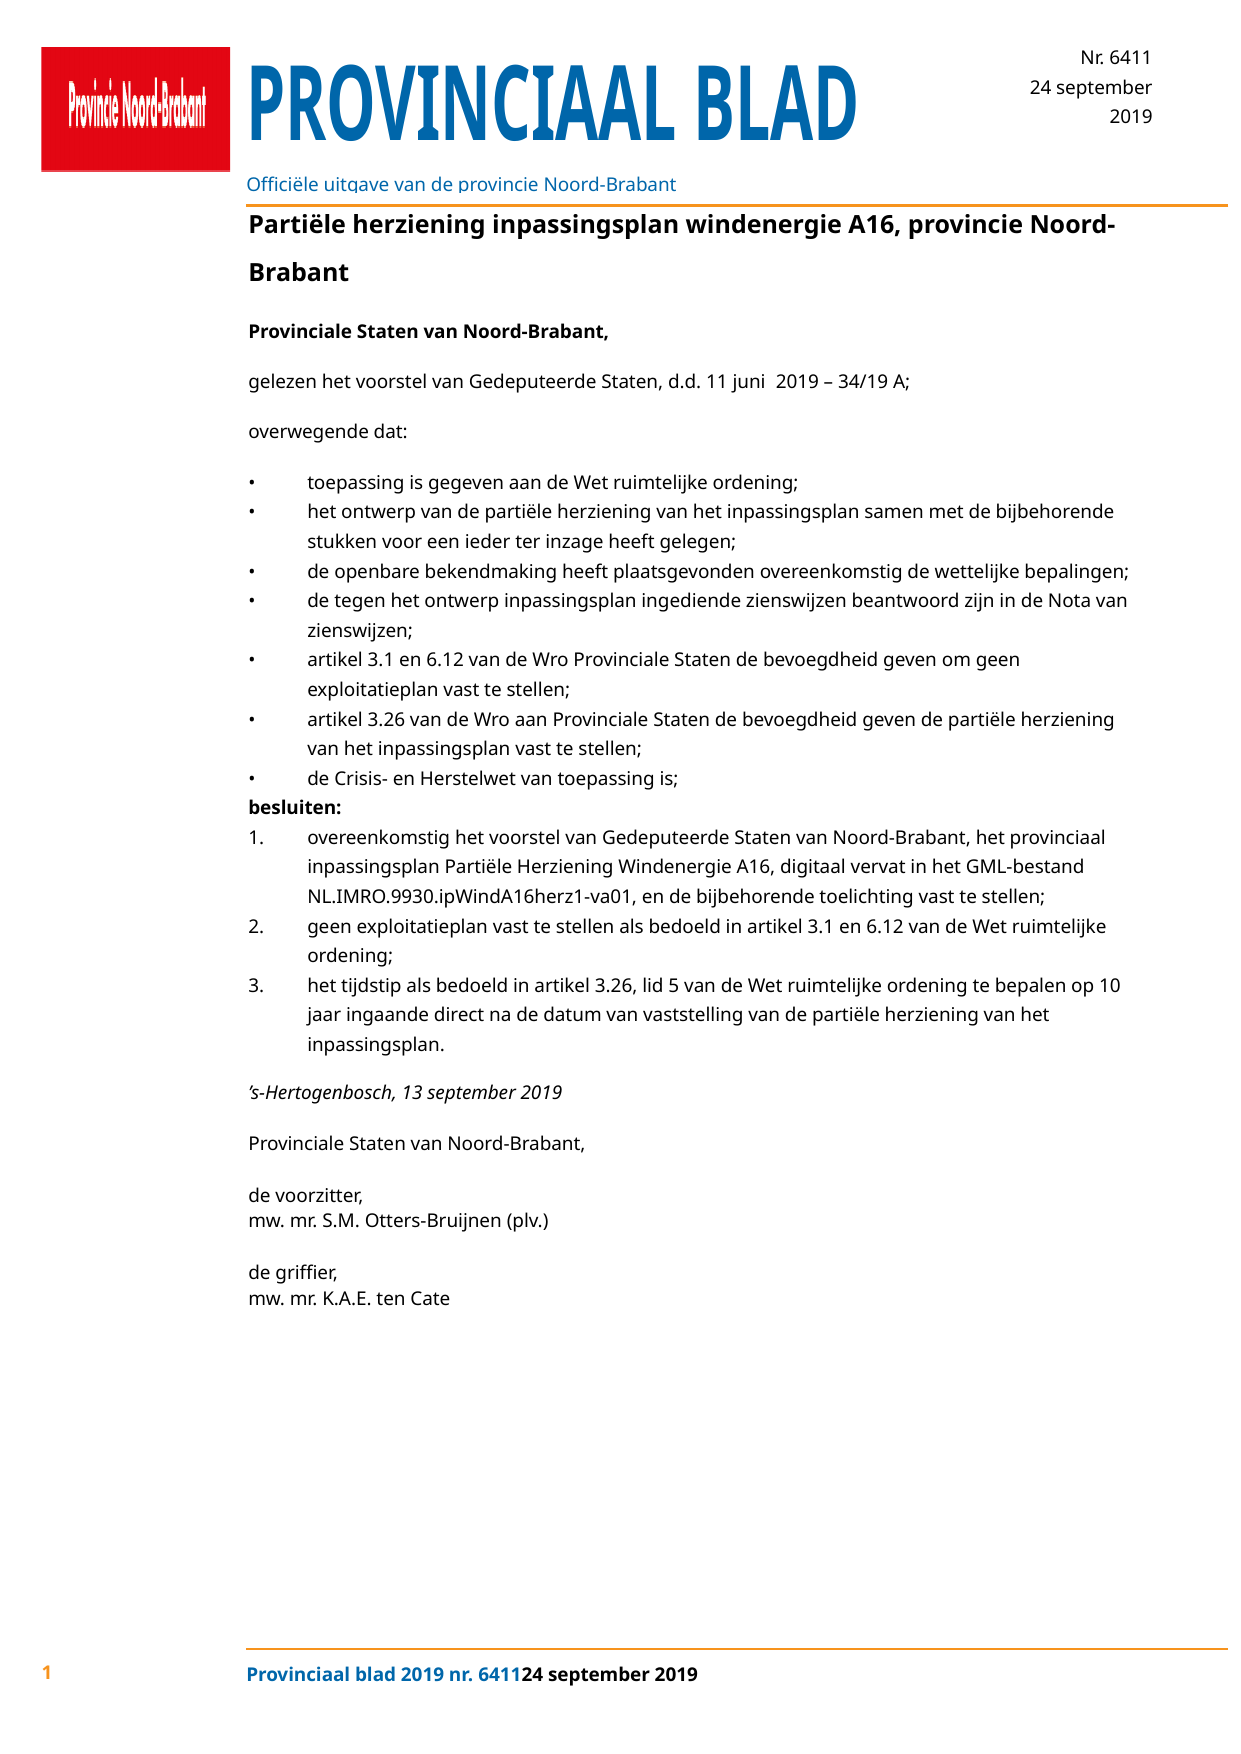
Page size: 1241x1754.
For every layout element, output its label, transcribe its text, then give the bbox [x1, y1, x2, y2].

list artikel 3.1 en 6.12 van de Wro Provinciale Staten de bevoegdheid geven om geen exploitatieplan vast te stellen; [248, 647, 1152, 702]
list het ontwerp van de partiële herziening van het inpassingsplan samen met de bijbehorende stukken voor een ieder ter inzage heeft gelegen; [248, 499, 1152, 554]
list overeenkomstig het voorstel van Gedeputeerde Staten van Noord-Brabant, het provinciaal inpassingsplan Partiële Herziening Windenergie A16, digitaal vervat in het GML-bestand NL.IMRO.9930.ipWindA16herz1-va01, en de bijbehorende toelichting vast te stellen; [248, 824, 1152, 909]
list toepassing is gegeven aan de Wet ruimtelijke ordening; [248, 469, 1152, 495]
list geen exploitatieplan vast te stellen als bedoeld in artikel 3.1 en 6.12 van de Wet ruimtelijke ordening; [248, 913, 1152, 968]
list het tijdstip als bedoeld in artikel 3.26, lid 5 van de Wet ruimtelijke ordening te bepalen op 10 jaar ingaande direct na de datum van vaststelling van de partiële herziening van het inpassingsplan. [248, 972, 1152, 1057]
text mw. mr. S.M. Otters-Bruijnen (plv.) [248, 1208, 1152, 1233]
text Provinciale Staten van Noord-Brabant, [248, 1131, 1152, 1156]
picture [41, 47, 231, 172]
text mw. mr. K.A.E. ten Cate [248, 1285, 1152, 1311]
text Provinciale Staten van Noord-Brabant, [248, 318, 1152, 344]
list artikel 3.26 van de Wro aan Provinciale Staten de bevoegdheid geven de partiële herziening van het inpassingsplan vast te stellen; [248, 706, 1152, 761]
text gelezen het voorstel van Gedeputeerde Staten, d.d. 11 juni 2019 – 34/19 A; [248, 368, 1152, 394]
list de openbare bekendmaking heeft plaatsgevonden overeenkomstig de wettelijke bepalingen; [248, 558, 1152, 584]
text overwegende dat: [248, 419, 1152, 444]
text Partiële herziening inpassingsplan windenergie A16, provincie Noord-Brabant [248, 207, 1152, 288]
list de Crisis- en Herstelwet van toepassing is; [248, 765, 1152, 791]
text de voorzitter, [248, 1182, 1152, 1208]
list de tegen het ontwerp inpassingsplan ingediende zienswijzen beantwoord zijn in de Nota van zienswijzen; [248, 587, 1152, 643]
text besluiten: [248, 794, 1152, 820]
text de griffier, [248, 1259, 1152, 1285]
text ’s-Hertogenbosch, 13 september 2019 [248, 1079, 1152, 1105]
